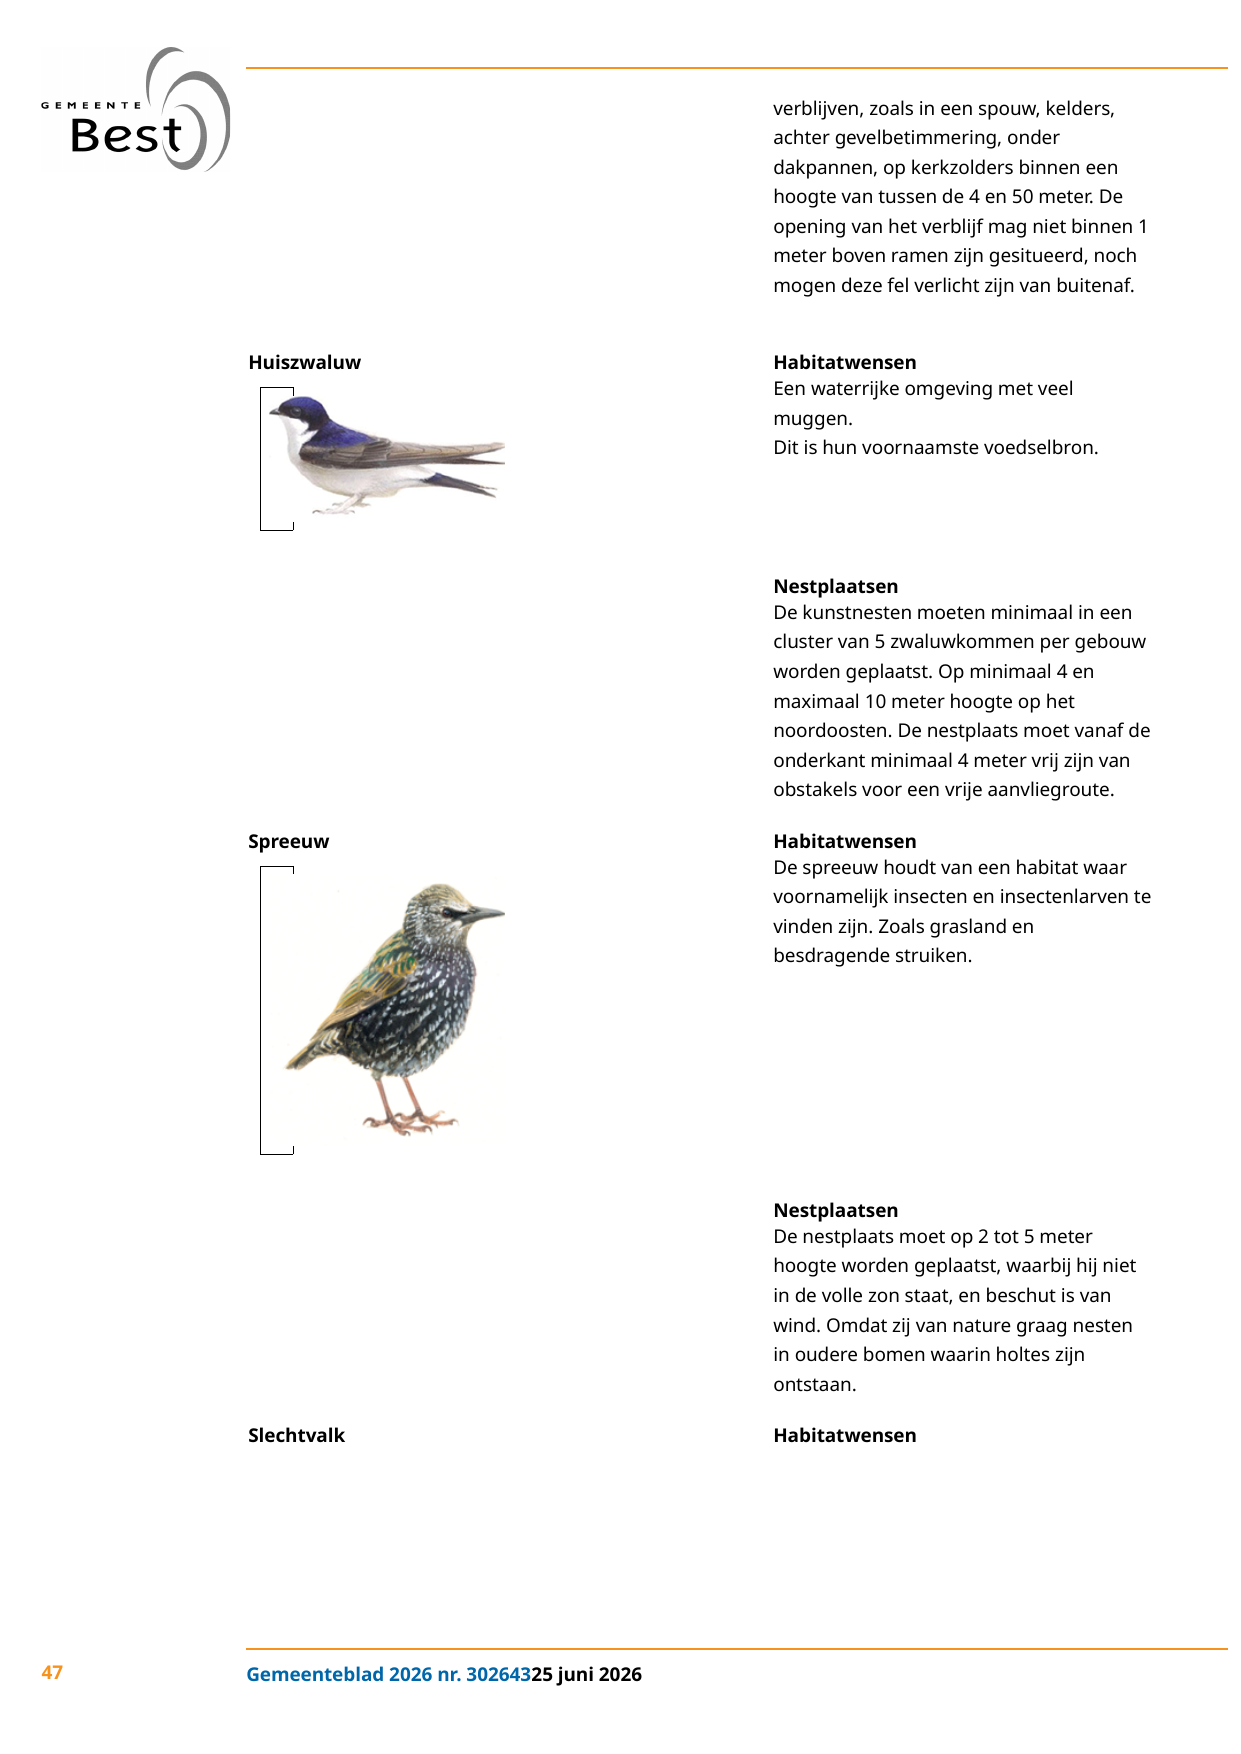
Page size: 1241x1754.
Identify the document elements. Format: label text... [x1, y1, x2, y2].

table_cell [248, 375, 773, 548]
table_cell De nestplaats moet op 2 tot 5 meter hoogte worden geplaatst, waarbij hij niet in de volle zon staat, en beschut is van wind. Omdat zij van nature graag nesten in oudere bomen waarin holtes zijn ontstaan. [773, 1223, 1152, 1397]
picture [268, 396, 505, 522]
table_cell Huiszwaluw [248, 350, 773, 375]
table_cell [248, 1172, 773, 1197]
table_cell [773, 324, 1152, 349]
table_cell [773, 1172, 1152, 1197]
table_cell Spreeuw [248, 828, 773, 854]
table_cell [248, 95, 773, 298]
picture [268, 874, 505, 1146]
table_cell [248, 324, 773, 349]
table_cell [248, 574, 773, 599]
table_cell [248, 298, 773, 324]
table_cell De kunstnesten moeten minimaal in een cluster van 5 zwaluwkommen per gebouw worden geplaatst. Op minimaal 4 en maximaal 10 meter hoogte op het noordoosten. De nestplaats moet vanaf de onderkant minimaal 4 meter vrij zijn van obstakels voor een vrije aanvliegroute. [773, 599, 1152, 802]
table_cell [248, 854, 773, 1172]
table_cell [773, 1397, 1152, 1422]
table_cell Habitatwensen [773, 350, 1152, 375]
table_cell [248, 1198, 773, 1223]
table_cell [773, 298, 1152, 324]
picture [41, 47, 231, 172]
table_cell [248, 599, 773, 802]
table_cell Nestplaatsen [773, 1198, 1152, 1223]
table_cell verblijven, zoals in een spouw, kelders, achter gevelbetimmering, onder dakpannen, op kerkzolders binnen een hoogte van tussen de 4 en 50 meter. De opening van het verblijf mag niet binnen 1 meter boven ramen zijn gesitueerd, noch mogen deze fel verlicht zijn van buitenaf. [773, 95, 1152, 298]
table_cell Habitatwensen [773, 1423, 1152, 1448]
table_cell [248, 803, 773, 828]
table_cell De spreeuw houdt van een habitat waar voornamelijk insecten en insectenlarven te vinden zijn. Zoals grasland en besdragende struiken. [773, 854, 1152, 1172]
table_cell [248, 1397, 773, 1422]
table_cell Een waterrijke omgeving met veel muggen. Dit is hun voornaamste voedselbron. [773, 375, 1152, 548]
table_cell Slechtvalk [248, 1423, 773, 1448]
table_cell [773, 548, 1152, 573]
table_cell [248, 1223, 773, 1397]
table_cell [248, 548, 773, 573]
table_cell [773, 803, 1152, 828]
table_cell Nestplaatsen [773, 574, 1152, 599]
table_cell Habitatwensen [773, 828, 1152, 854]
